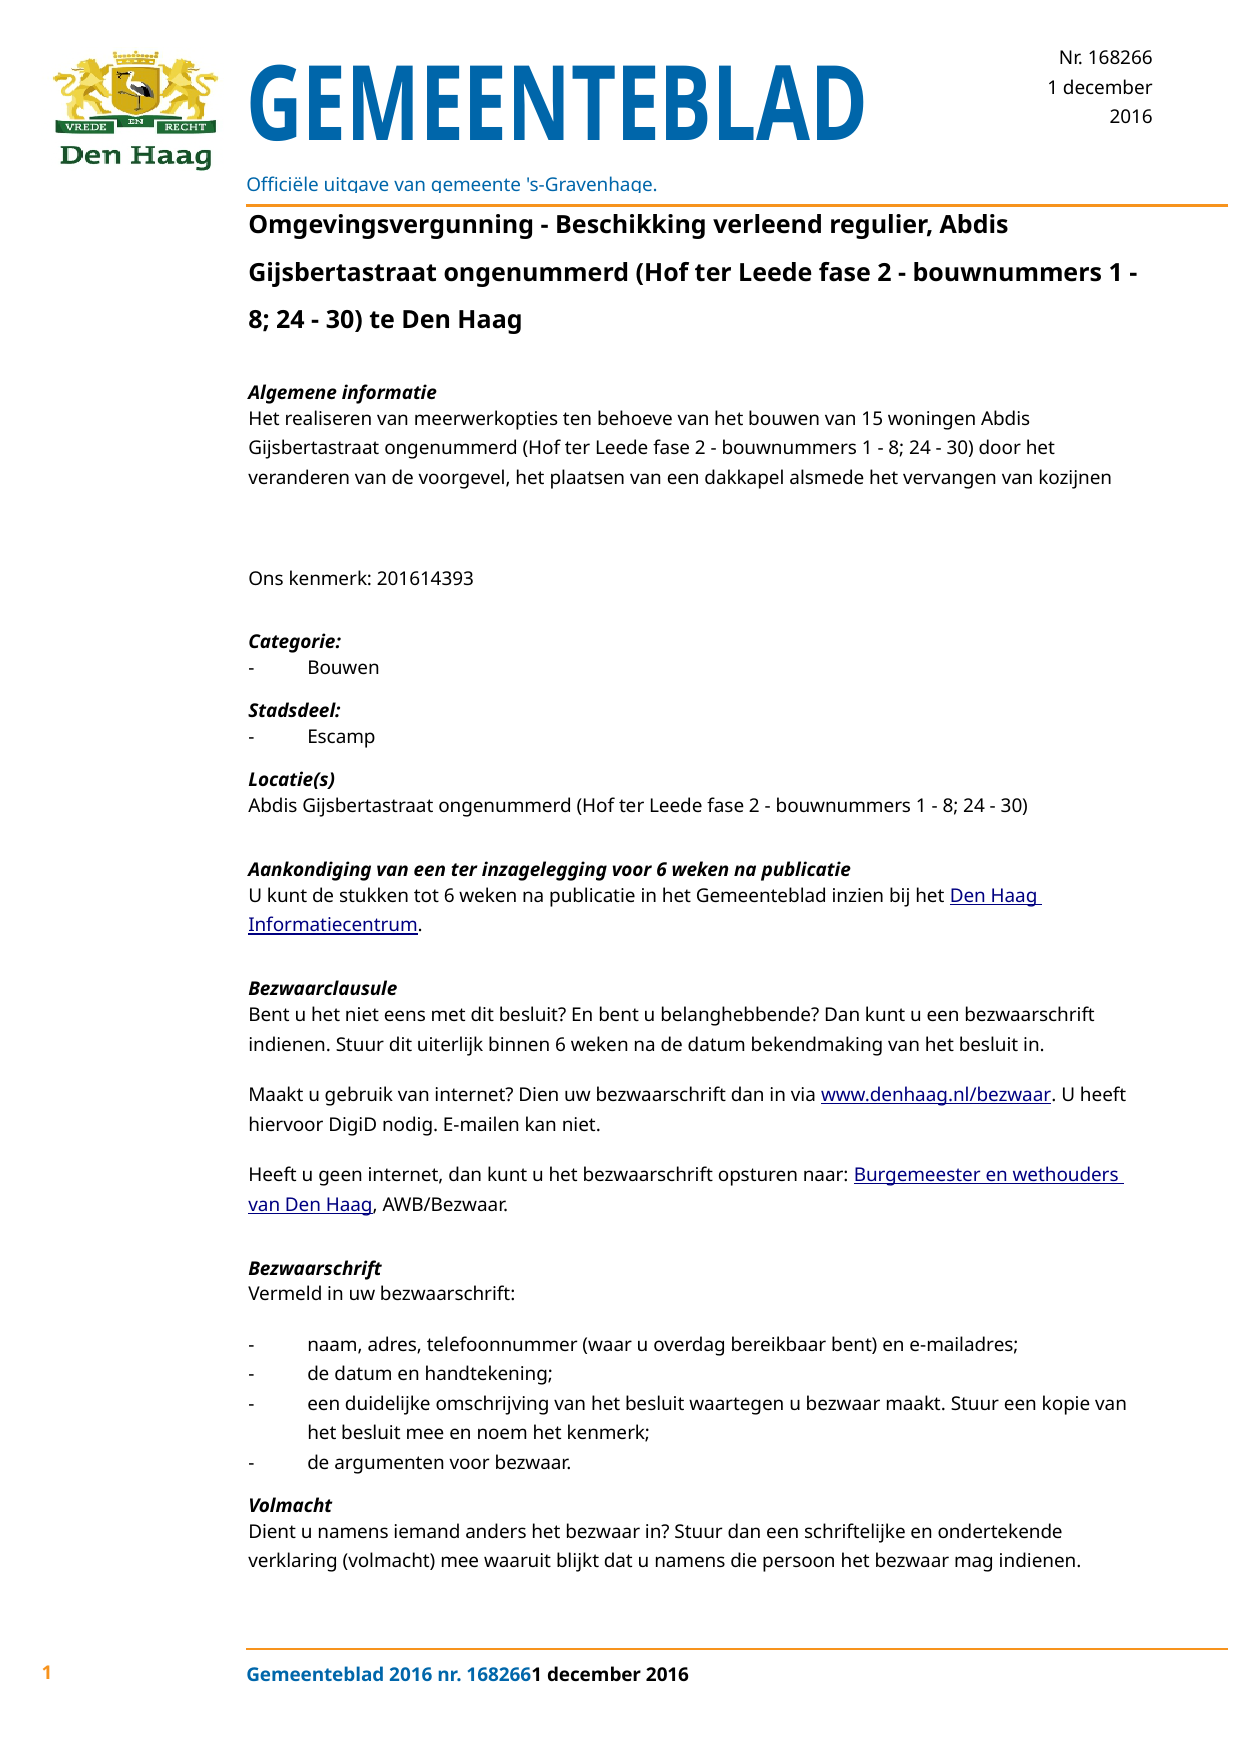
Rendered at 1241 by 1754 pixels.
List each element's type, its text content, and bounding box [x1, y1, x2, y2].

text Locatie(s) [248, 766, 1152, 792]
list Escamp [248, 723, 1152, 749]
list Bouwen [248, 654, 1152, 680]
text Bezwaarschrift [248, 1255, 1152, 1280]
text Ons kenmerk: 201614393 [248, 565, 1152, 591]
text Vermeld in uw bezwaarschrift: [248, 1280, 1152, 1306]
text Algemene informatie [248, 379, 1152, 405]
list de argumenten voor bezwaar. [248, 1449, 1152, 1475]
text Aankondiging van een ter inzagelegging voor 6 weken na publicatie [248, 856, 1152, 882]
text Categorie: [248, 629, 1152, 654]
text Bent u het niet eens met dit besluit? En bent u belanghebbende? Dan kunt u een bezwaarschrift indienen. Stuur dit uiterlijk binnen 6 weken na de datum bekendmaking van het besluit in. [248, 1001, 1152, 1056]
text U kunt de stukken tot 6 weken na publicatie in het Gemeenteblad inzien bij het Den Haag Informatiecentrum. [248, 882, 1152, 937]
text Stadsdeel: [248, 698, 1152, 723]
picture [41, 47, 231, 172]
text Heeft u geen internet, dan kunt u het bezwaarschrift opsturen naar: Burgemeester en wethouders van Den Haag, AWB/Bezwaar. [248, 1161, 1152, 1216]
text Volmacht [248, 1492, 1152, 1518]
text Bezwaarclausule [248, 975, 1152, 1001]
text Abdis Gijsbertastraat ongenummerd (Hof ter Leede fase 2 - bouwnummers 1 - 8; 24 - 30) [248, 792, 1152, 818]
list naam, adres, telefoonnummer (waar u overdag bereikbaar bent) en e-mailadres; [248, 1331, 1152, 1357]
text Omgevingsvergunning - Beschikking verleend regulier, Abdis Gijsbertastraat ongenummerd (Hof ter Leede fase 2 - bouwnummers 1 - 8; 24 - 30) te Den Haag [248, 207, 1152, 336]
text Maakt u gebruik van internet? Dien uw bezwaarschrift dan in via www.denhaag.nl/bezwaar. U heeft hiervoor DigiD nodig. E-mailen kan niet. [248, 1081, 1152, 1136]
text Dient u namens iemand anders het bezwaar in? Stuur dan een schriftelijke en ondertekende verklaring (volmacht) mee waaruit blijkt dat u namens die persoon het bezwaar mag indienen. [248, 1518, 1152, 1573]
list de datum en handtekening; [248, 1360, 1152, 1386]
text Het realiseren van meerwerkopties ten behoeve van het bouwen van 15 woningen Abdis Gijsbertastraat ongenummerd (Hof ter Leede fase 2 - bouwnummers 1 - 8; 24 - 30) door het veranderen van de voorgevel, het plaatsen van een dakkapel alsmede het vervangen van kozijnen [248, 405, 1152, 490]
list een duidelijke omschrijving van het besluit waartegen u bezwaar maakt. Stuur een kopie van het besluit mee en noem het kenmerk; [248, 1390, 1152, 1445]
